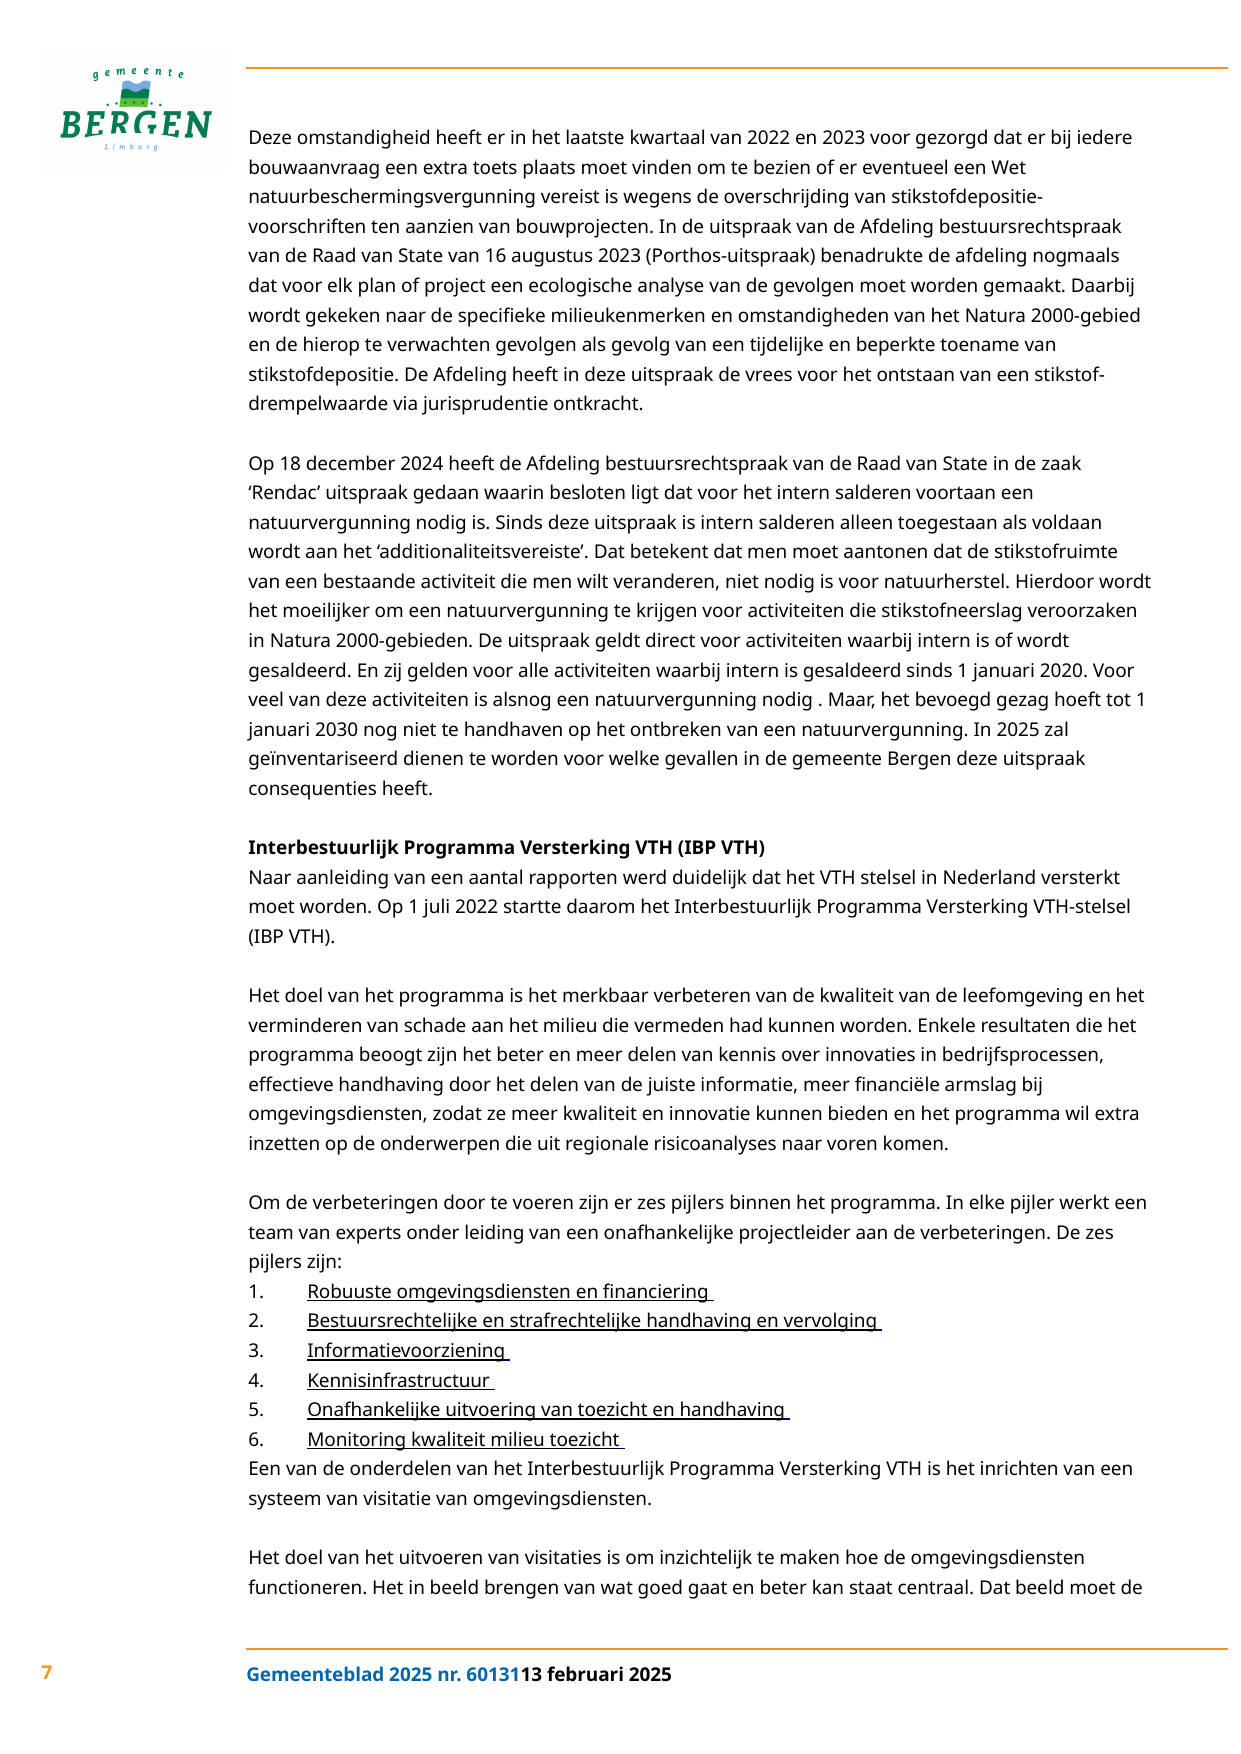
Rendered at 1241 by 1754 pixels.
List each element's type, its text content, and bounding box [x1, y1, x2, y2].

text Deze omstandigheid heeft er in het laatste kwartaal van 2022 en 2023 voor gezorgd dat er bij iedere bouwaanvraag een extra toets plaats moet vinden om te bezien of er eventueel een Wet natuurbeschermingsvergunning vereist is wegens de overschrijding van stikstofdepositie-voorschriften ten aanzien van bouwprojecten. In de uitspraak van de Afdeling bestuursrechtspraak van de Raad van State van 16 augustus 2023 (Porthos-uitspraak) benadrukte de afdeling nogmaals dat voor elk plan of project een ecologische analyse van de gevolgen moet worden gemaakt. Daarbij wordt gekeken naar de specifieke milieukenmerken en omstandigheden van het Natura 2000-gebied en de hierop te verwachten gevolgen als gevolg van een tijdelijke en beperkte toename van stikstofdepositie. De Afdeling heeft in deze uitspraak de vrees voor het ontstaan van een stikstof-drempelwaarde via jurisprudentie ontkracht. [248, 124, 1152, 416]
list Robuuste omgevingsdiensten en financiering [248, 1278, 1152, 1304]
text Interbestuurlijk Programma Versterking VTH (IBP VTH) [248, 834, 1152, 860]
text Het doel van het uitvoeren van visitaties is om inzichtelijk te maken hoe de omgevingsdiensten functioneren. Het in beeld brengen van wat goed gaat en beter kan staat centraal. Dat beeld moet de [248, 1544, 1152, 1600]
list Monitoring kwaliteit milieu toezicht [248, 1426, 1152, 1452]
text Om de verbeteringen door te voeren zijn er zes pijlers binnen het programma. In elke pijler werkt een team van experts onder leiding van een onafhankelijke projectleider aan de verbeteringen. De zes pijlers zijn: [248, 1189, 1152, 1274]
picture [41, 47, 231, 172]
text Op 18 december 2024 heeft de Afdeling bestuursrechtspraak van de Raad van State in de zaak ‘Rendac’ uitspraak gedaan waarin besloten ligt dat voor het intern salderen voortaan een natuurvergunning nodig is. Sinds deze uitspraak is intern salderen alleen toegestaan als voldaan wordt aan het ‘additionaliteitsvereiste’. Dat betekent dat men moet aantonen dat de stikstofruimte van een bestaande activiteit die men wilt veranderen, niet nodig is voor natuurherstel. Hierdoor wordt het moeilijker om een natuurvergunning te krijgen voor activiteiten die stikstofneerslag veroorzaken in Natura 2000-gebieden. De uitspraak geldt direct voor activiteiten waarbij intern is of wordt gesaldeerd. En zij gelden voor alle activiteiten waarbij intern is gesaldeerd sinds 1 januari 2020. Voor veel van deze activiteiten is alsnog een natuurvergunning nodig . Maar, het bevoegd gezag hoeft tot 1 januari 2030 nog niet te handhaven op het ontbreken van een natuurvergunning. In 2025 zal geïnventariseerd dienen te worden voor welke gevallen in de gemeente Bergen deze uitspraak consequenties heeft. [248, 450, 1152, 801]
list Onafhankelijke uitvoering van toezicht en handhaving [248, 1396, 1152, 1422]
text Het doel van het programma is het merkbaar verbeteren van de kwaliteit van de leefomgeving en het verminderen van schade aan het milieu die vermeden had kunnen worden. Enkele resultaten die het programma beoogt zijn het beter en meer delen van kennis over innovaties in bedrijfsprocessen, effectieve handhaving door het delen van de juiste informatie, meer financiële armslag bij omgevingsdiensten, zodat ze meer kwaliteit en innovatie kunnen bieden en het programma wil extra inzetten op de onderwerpen die uit regionale risicoanalyses naar voren komen. [248, 982, 1152, 1156]
list Informatievoorziening [248, 1337, 1152, 1363]
text Een van de onderdelen van het Interbestuurlijk Programma Versterking VTH is het inrichten van een systeem van visitatie van omgevingsdiensten. [248, 1456, 1152, 1511]
text Naar aanleiding van een aantal rapporten werd duidelijk dat het VTH stelsel in Nederland versterkt moet worden. Op 1 juli 2022 startte daarom het Interbestuurlijk Programma Versterking VTH-stelsel (IBP VTH). [248, 864, 1152, 949]
list Bestuursrechtelijke en strafrechtelijke handhaving en vervolging [248, 1308, 1152, 1333]
list Kennisinfrastructuur [248, 1367, 1152, 1393]
